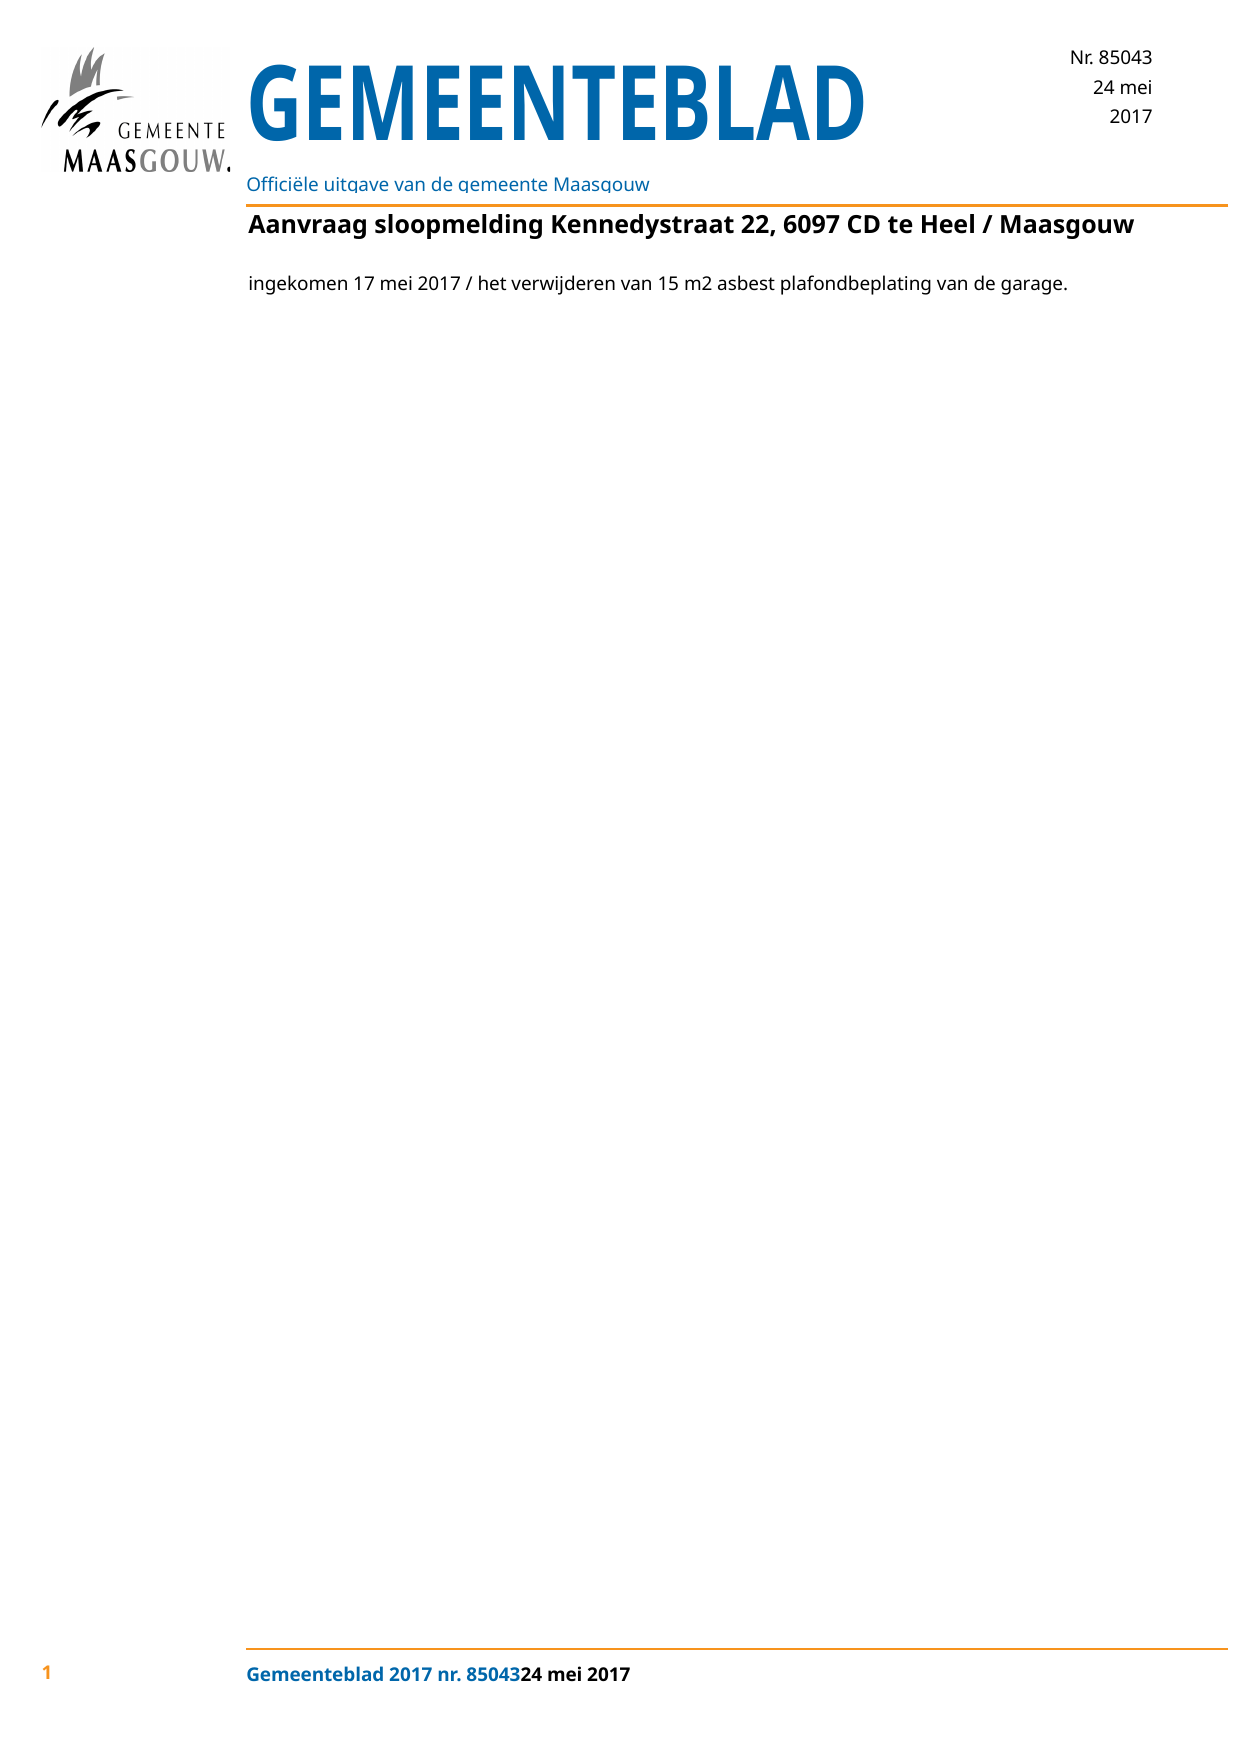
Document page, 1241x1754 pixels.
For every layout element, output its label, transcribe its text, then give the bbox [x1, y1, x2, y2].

picture [41, 47, 231, 172]
text Aanvraag sloopmelding Kennedystraat 22, 6097 CD te Heel / Maasgouw [248, 207, 1152, 241]
text ingekomen 17 mei 2017 / het verwijderen van 15 m2 asbest plafondbeplating van de garage. [248, 270, 1152, 296]
